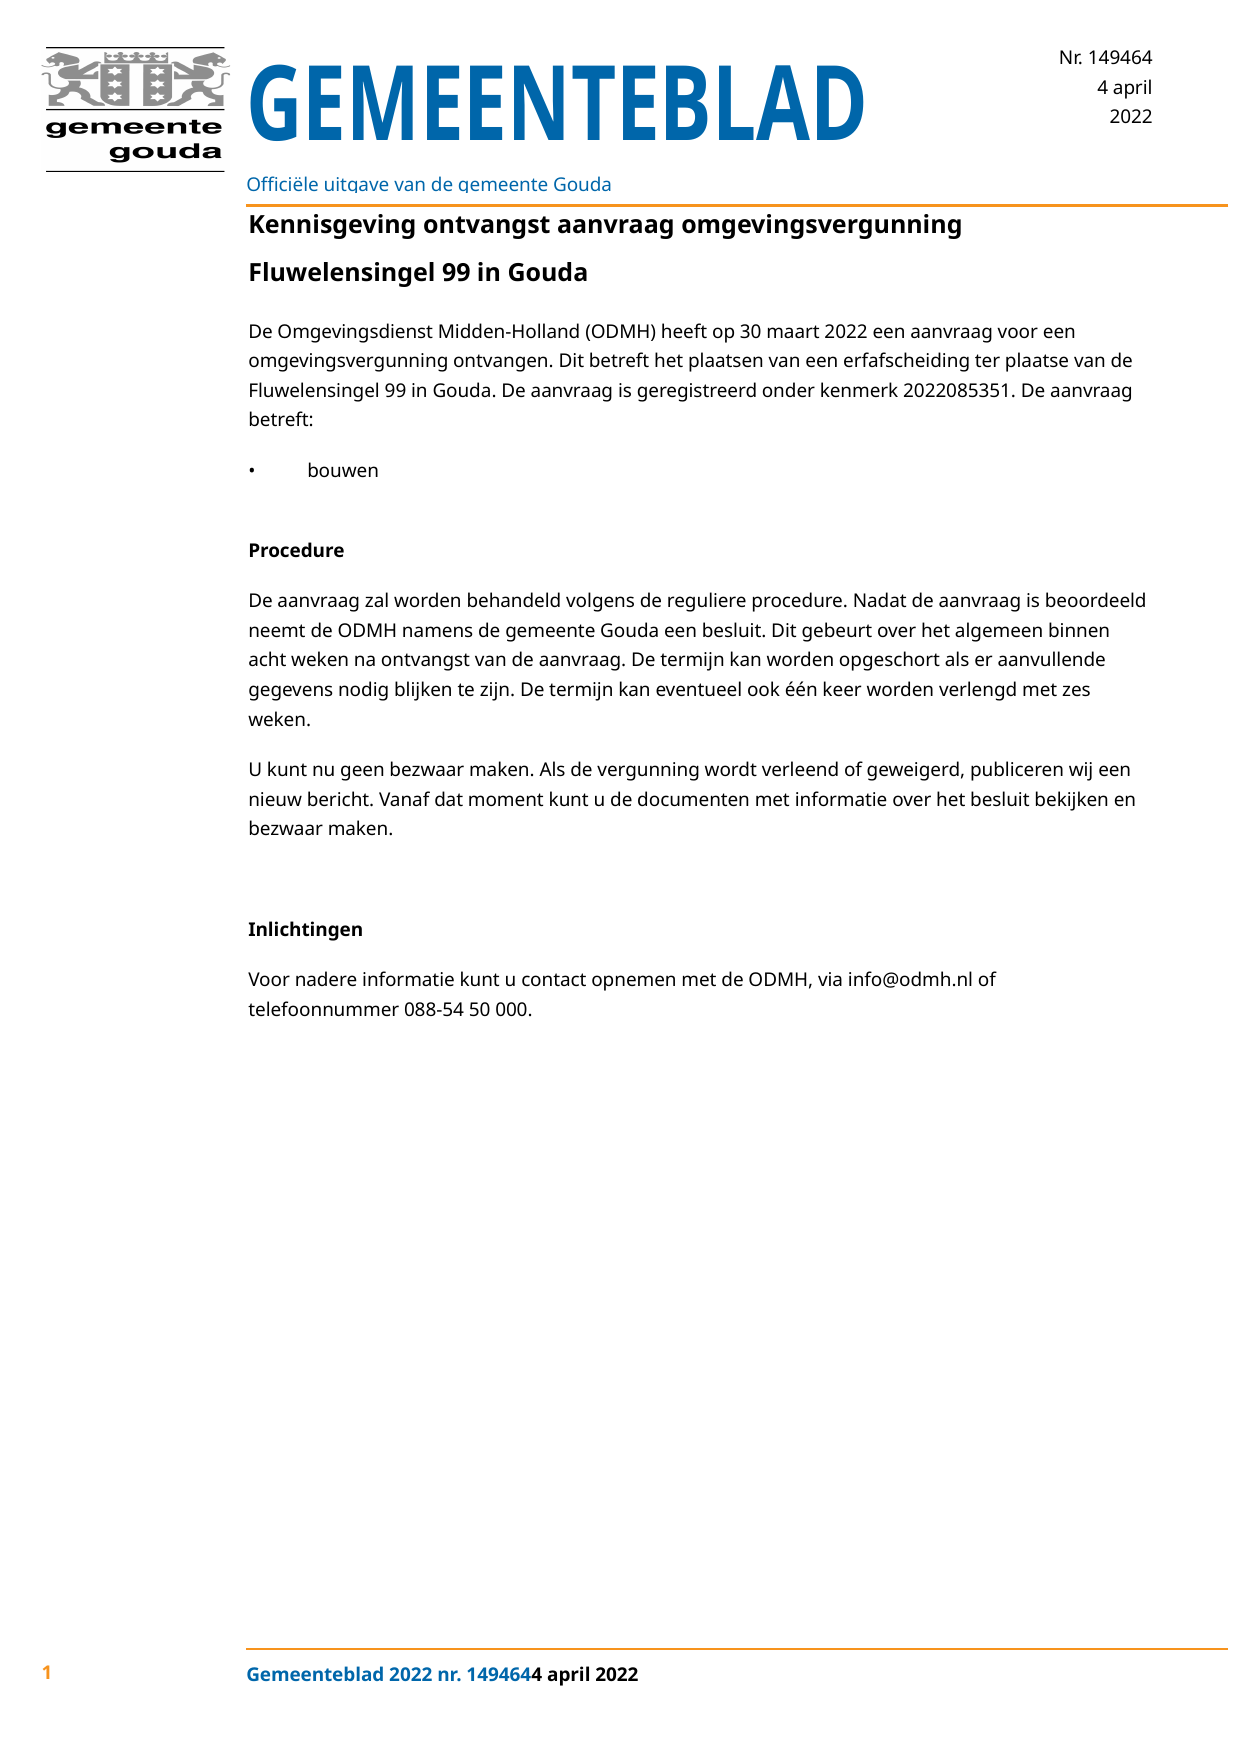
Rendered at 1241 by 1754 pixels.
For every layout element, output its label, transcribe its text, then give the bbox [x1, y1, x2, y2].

text De Omgevingsdienst Midden-Holland (ODMH) heeft op 30 maart 2022 een aanvraag voor een omgevingsvergunning ontvangen. Dit betreft het plaatsen van een erfafscheiding ter plaatse van de Fluwelensingel 99 in Gouda. De aanvraag is geregistreerd onder kenmerk 2022085351. De aanvraag betreft: [248, 318, 1152, 432]
picture [41, 47, 231, 172]
text Kennisgeving ontvangst aanvraag omgevingsvergunning Fluwelensingel 99 in Gouda [248, 207, 1152, 288]
list bouwen [248, 457, 1152, 483]
text Procedure [248, 537, 1152, 563]
text De aanvraag zal worden behandeld volgens de reguliere procedure. Nadat de aanvraag is beoordeeld neemt de ODMH namens de gemeente Gouda een besluit. Dit gebeurt over het algemeen binnen acht weken na ontvangst van de aanvraag. De termijn kan worden opgeschort als er aanvullende gegevens nodig blijken te zijn. De termijn kan eventueel ook één keer worden verlengd met zes weken. [248, 587, 1152, 732]
text Voor nadere informatie kunt u contact opnemen met de ODMH, via info@odmh.nl of telefoonnummer 088-54 50 000. [248, 967, 1152, 1022]
text U kunt nu geen bezwaar maken. Als de vergunning wordt verleend of geweigerd, publiceren wij een nieuw bericht. Vanaf dat moment kunt u de documenten met informatie over het besluit bekijken en bezwaar maken. [248, 756, 1152, 841]
text Inlichtingen [248, 916, 1152, 942]
